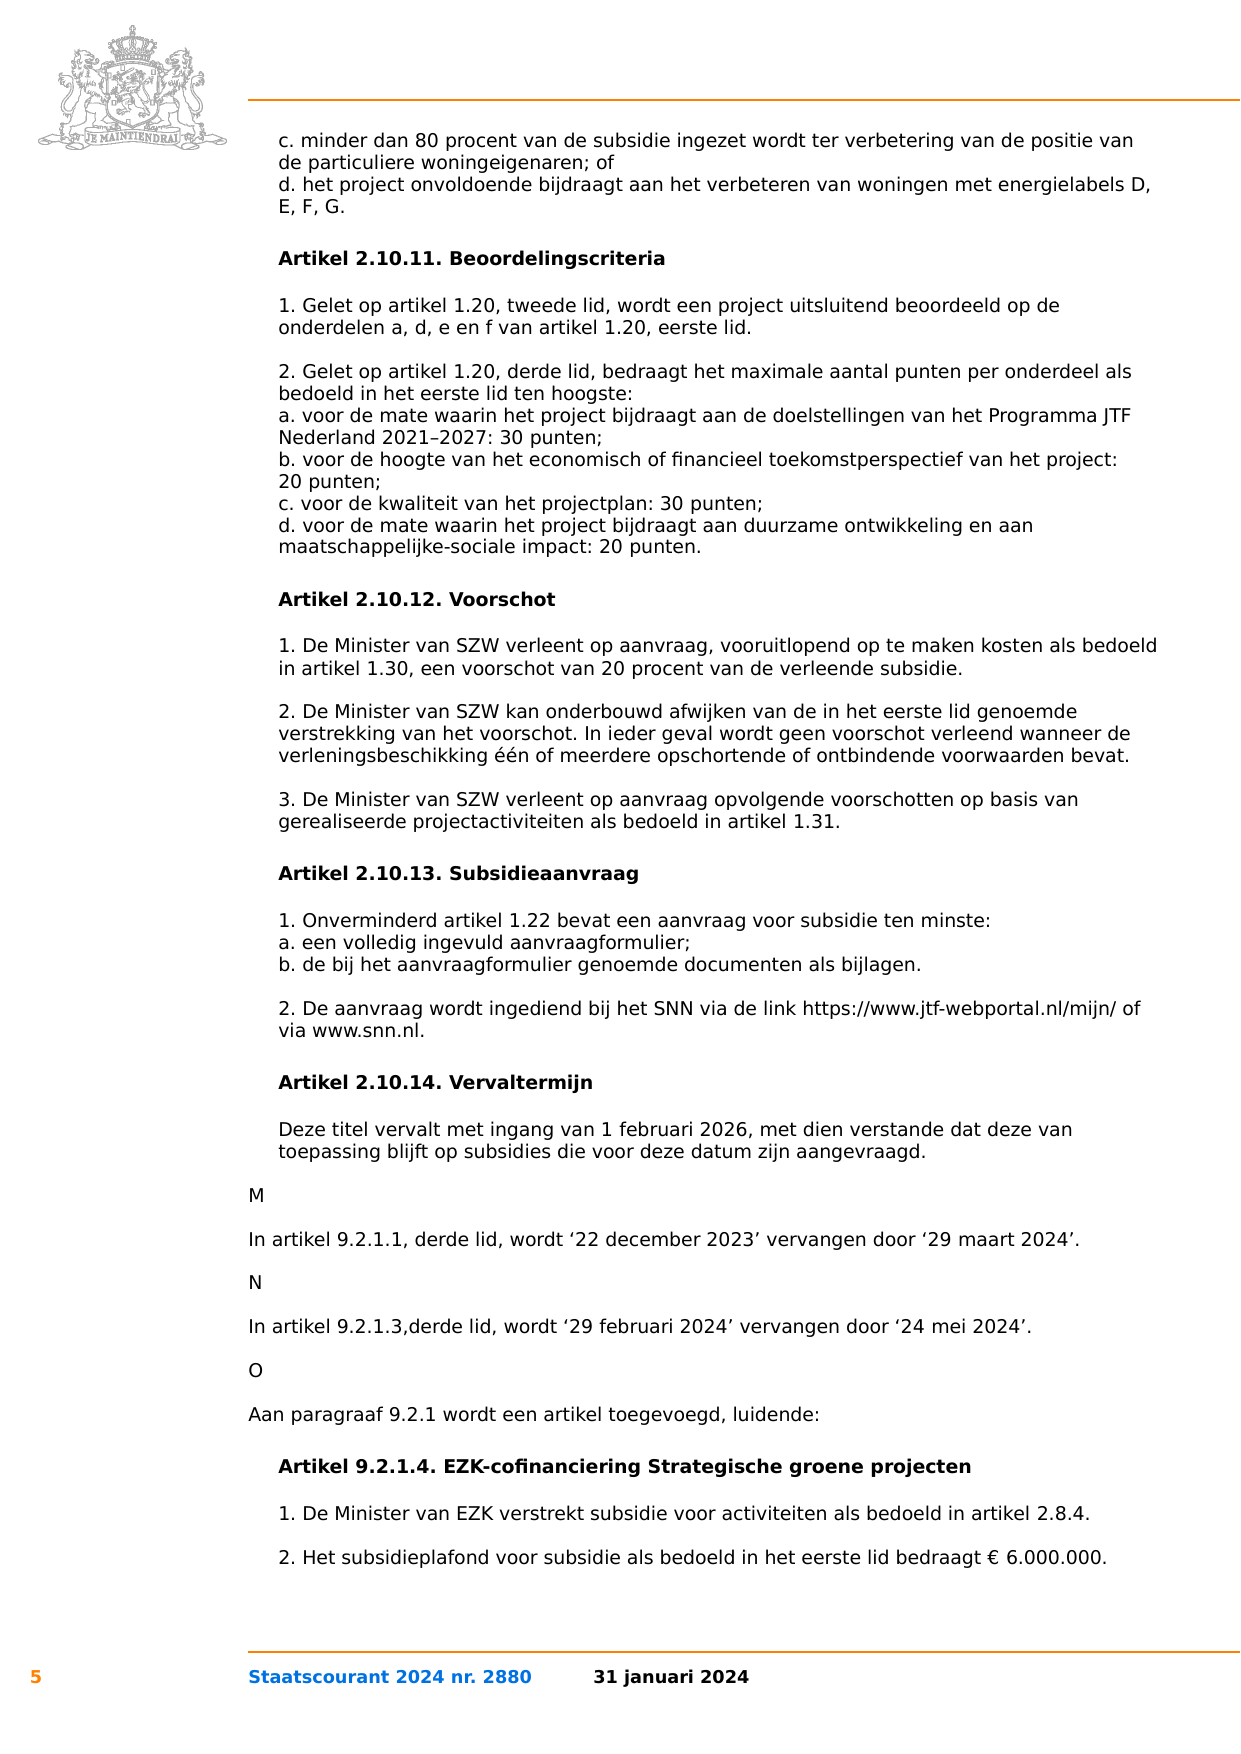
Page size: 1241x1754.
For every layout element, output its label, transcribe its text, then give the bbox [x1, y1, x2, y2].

subtitle Artikel 2.10.14. Vervaltermijn [278, 1072, 1163, 1094]
text Deze titel vervalt met ingang van 1 februari 2026, met dien verstande dat deze van toepassing blijft op subsidies die voor deze datum zijn aangevraagd. [278, 1119, 1163, 1163]
text N [248, 1272, 1163, 1294]
text d. voor de mate waarin het project bijdraagt aan duurzame ontwikkeling en aan maatschappelijke-sociale impact: 20 punten. [278, 514, 1163, 558]
text O [248, 1360, 1163, 1382]
text In artikel 9.2.1.1, derde lid, wordt ‘22 december 2023’ vervangen door ‘29 maart 2024’. [248, 1228, 1163, 1250]
text a. een volledig ingevuld aanvraagformulier; [278, 932, 1163, 954]
text 2. Het subsidieplafond voor subsidie als bedoeld in het eerste lid bedraagt € 6.000.000. [278, 1547, 1163, 1569]
text a. voor de mate waarin het project bijdraagt aan de doelstellingen van het Programma JTF Nederland 2021–2027: 30 punten; [278, 404, 1163, 448]
text c. voor de kwaliteit van het projectplan: 30 punten; [278, 492, 1163, 514]
text b. voor de hoogte van het economisch of financieel toekomstperspectief van het project: 20 punten; [278, 448, 1163, 492]
text c. minder dan 80 procent van de subsidie ingezet wordt ter verbetering van de positie van de particuliere woningeigenaren; of [278, 130, 1163, 174]
text 1. Gelet op artikel 1.20, tweede lid, wordt een project uitsluitend beoordeeld op de onderdelen a, d, e en f van artikel 1.20, eerste lid. [278, 295, 1163, 339]
text 2. De aanvraag wordt ingediend bij het SNN via de link https://www.jtf-webportal.nl/mijn/ of via www.snn.nl. [278, 998, 1163, 1042]
picture [38, 25, 227, 150]
text b. de bij het aanvraagformulier genoemde documenten als bijlagen. [278, 954, 1163, 976]
text 2. De Minister van SZW kan onderbouwd afwijken van de in het eerste lid genoemde verstrekking van het voorschot. In ieder geval wordt geen voorschot verleend wanneer de verleningsbeschikking één of meerdere opschortende of ontbindende voorwaarden bevat. [278, 701, 1163, 767]
subtitle Artikel 2.10.11. Beoordelingscriteria [278, 248, 1163, 270]
text M [248, 1184, 1163, 1207]
text 1. De Minister van EZK verstrekt subsidie voor activiteiten als bedoeld in artikel 2.8.4. [278, 1503, 1163, 1525]
text d. het project onvoldoende bijdraagt aan het verbeteren van woningen met energielabels D, E, F, G. [278, 174, 1163, 218]
text 2. Gelet op artikel 1.20, derde lid, bedraagt het maximale aantal punten per onderdeel als bedoeld in het eerste lid ten hoogste: [278, 361, 1163, 404]
subtitle Artikel 2.10.12. Voorschot [278, 588, 1163, 610]
text 3. De Minister van SZW verleent op aanvraag opvolgende voorschotten op basis van gerealiseerde projectactiviteiten als bedoeld in artikel 1.31. [278, 789, 1163, 833]
text In artikel 9.2.1.3,derde lid, wordt ‘29 februari 2024’ vervangen door ‘24 mei 2024’. [248, 1316, 1163, 1338]
subtitle Artikel 2.10.13. Subsidieaanvraag [278, 863, 1163, 885]
subtitle Artikel 9.2.1.4. EZK-cofinanciering Strategische groene projecten [278, 1456, 1163, 1478]
text 1. Onverminderd artikel 1.22 bevat een aanvraag voor subsidie ten minste: [278, 910, 1163, 932]
text 1. De Minister van SZW verleent op aanvraag, vooruitlopend op te maken kosten als bedoeld in artikel 1.30, een voorschot van 20 procent van de verleende subsidie. [278, 635, 1163, 679]
text Aan paragraaf 9.2.1 wordt een artikel toegevoegd, luidende: [248, 1404, 1163, 1426]
